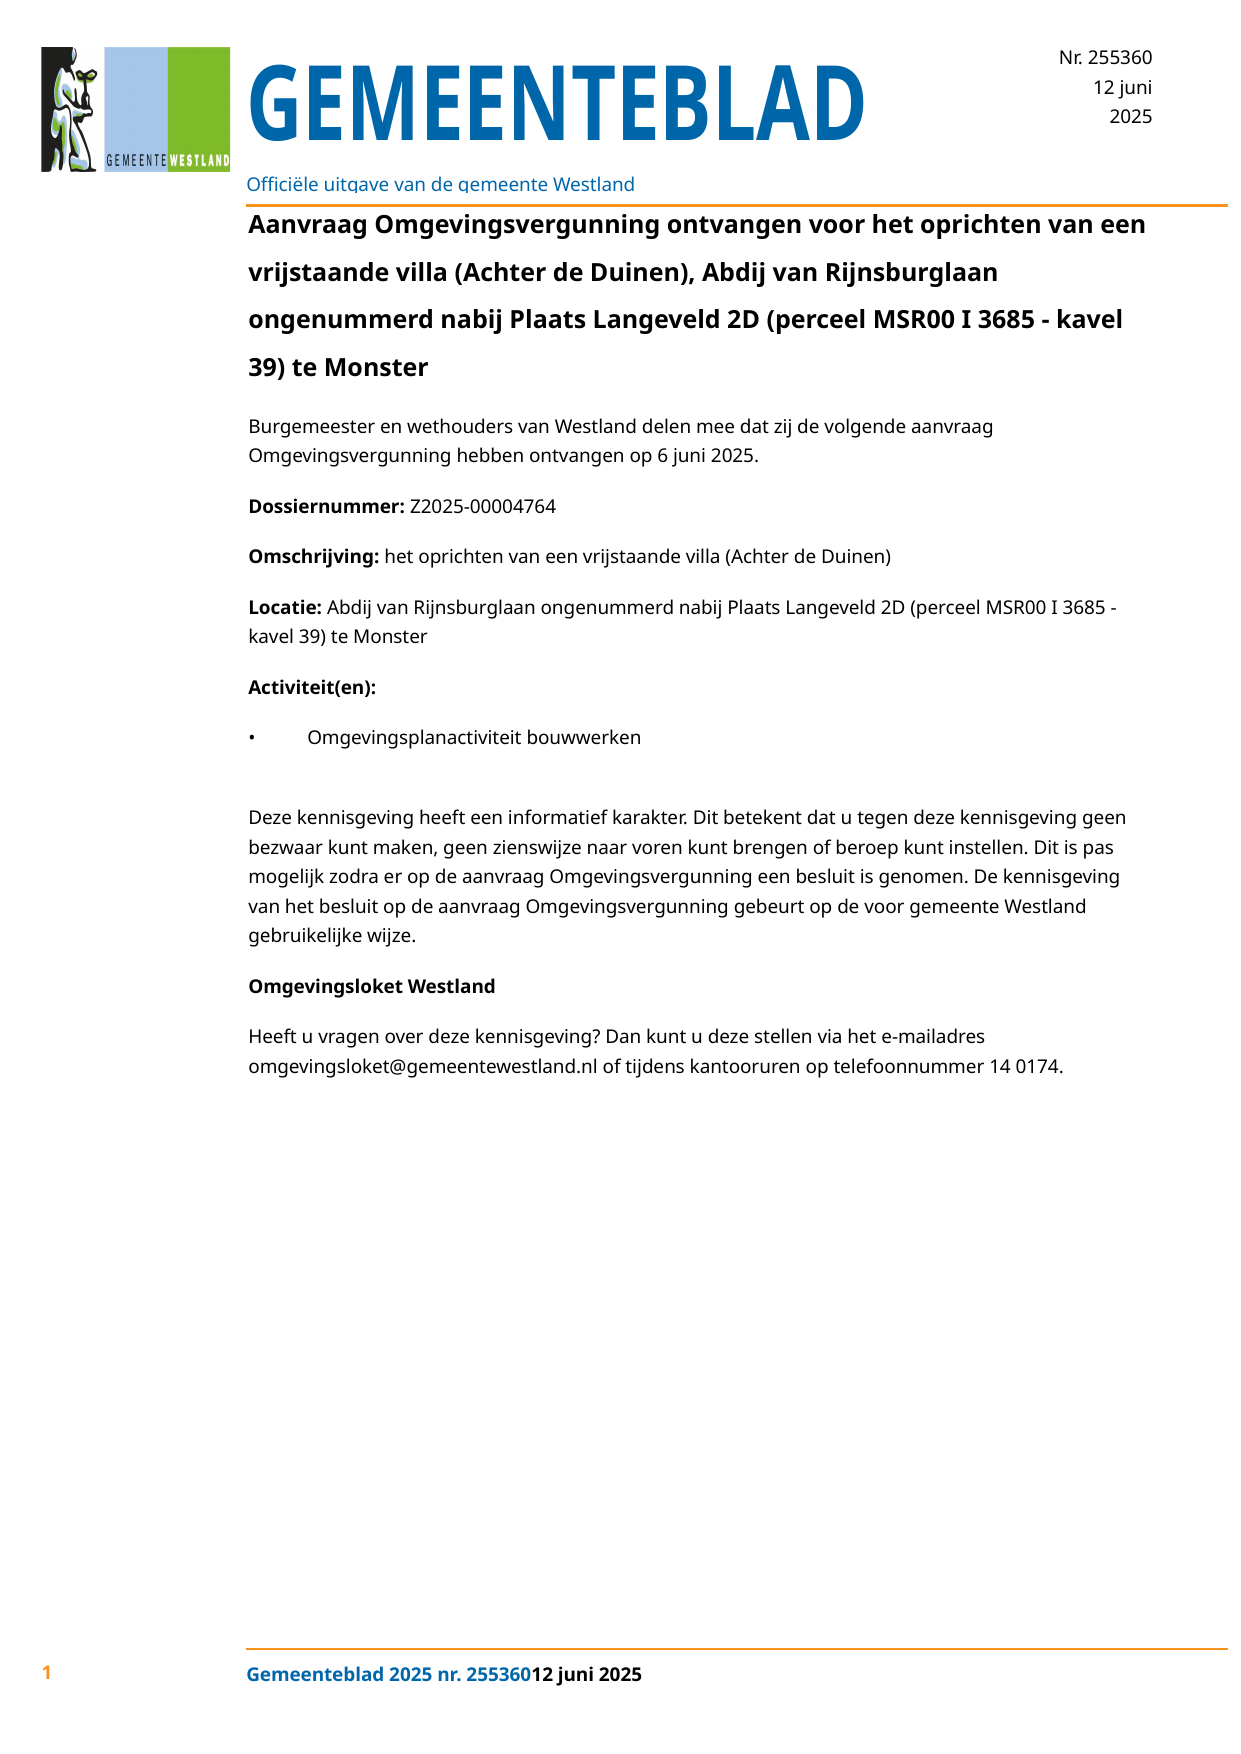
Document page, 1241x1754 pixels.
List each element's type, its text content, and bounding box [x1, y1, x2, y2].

text Deze kennisgeving heeft een informatief karakter. Dit betekent dat u tegen deze kennisgeving geen bezwaar kunt maken, geen zienswijze naar voren kunt brengen of beroep kunt instellen. Dit is pas mogelijk zodra er op de aanvraag Omgevingsvergunning een besluit is genomen. De kennisgeving van het besluit op de aanvraag Omgevingsvergunning gebeurt op de voor gemeente Westland gebruikelijke wijze. [248, 804, 1152, 948]
text Omgevingsloket Westland [248, 973, 1152, 999]
text Dossiernummer: Z2025-00004764 [248, 493, 1152, 519]
text Burgemeester en wethouders van Westland delen mee dat zij de volgende aanvraag Omgevingsvergunning hebben ontvangen op 6 juni 2025. [248, 413, 1152, 468]
picture [41, 47, 231, 172]
text Activiteit(en): [248, 674, 1152, 700]
text Aanvraag Omgevingsvergunning ontvangen voor het oprichten van een vrijstaande villa (Achter de Duinen), Abdij van Rijnsburglaan ongenummerd nabij Plaats Langeveld 2D (perceel MSR00 I 3685 - kavel 39) te Monster [248, 207, 1152, 384]
text Omschrijving: het oprichten van een vrijstaande villa (Achter de Duinen) [248, 543, 1152, 569]
text Heeft u vragen over deze kennisgeving? Dan kunt u deze stellen via het e-mailadres omgevingsloket@gemeentewestland.nl of tijdens kantooruren op telefoonnummer 14 0174. [248, 1023, 1152, 1079]
text Locatie: Abdij van Rijnsburglaan ongenummerd nabij Plaats Langeveld 2D (perceel MSR00 I 3685 - kavel 39) te Monster [248, 594, 1152, 649]
list Omgevingsplanactiviteit bouwwerken [248, 724, 1152, 750]
